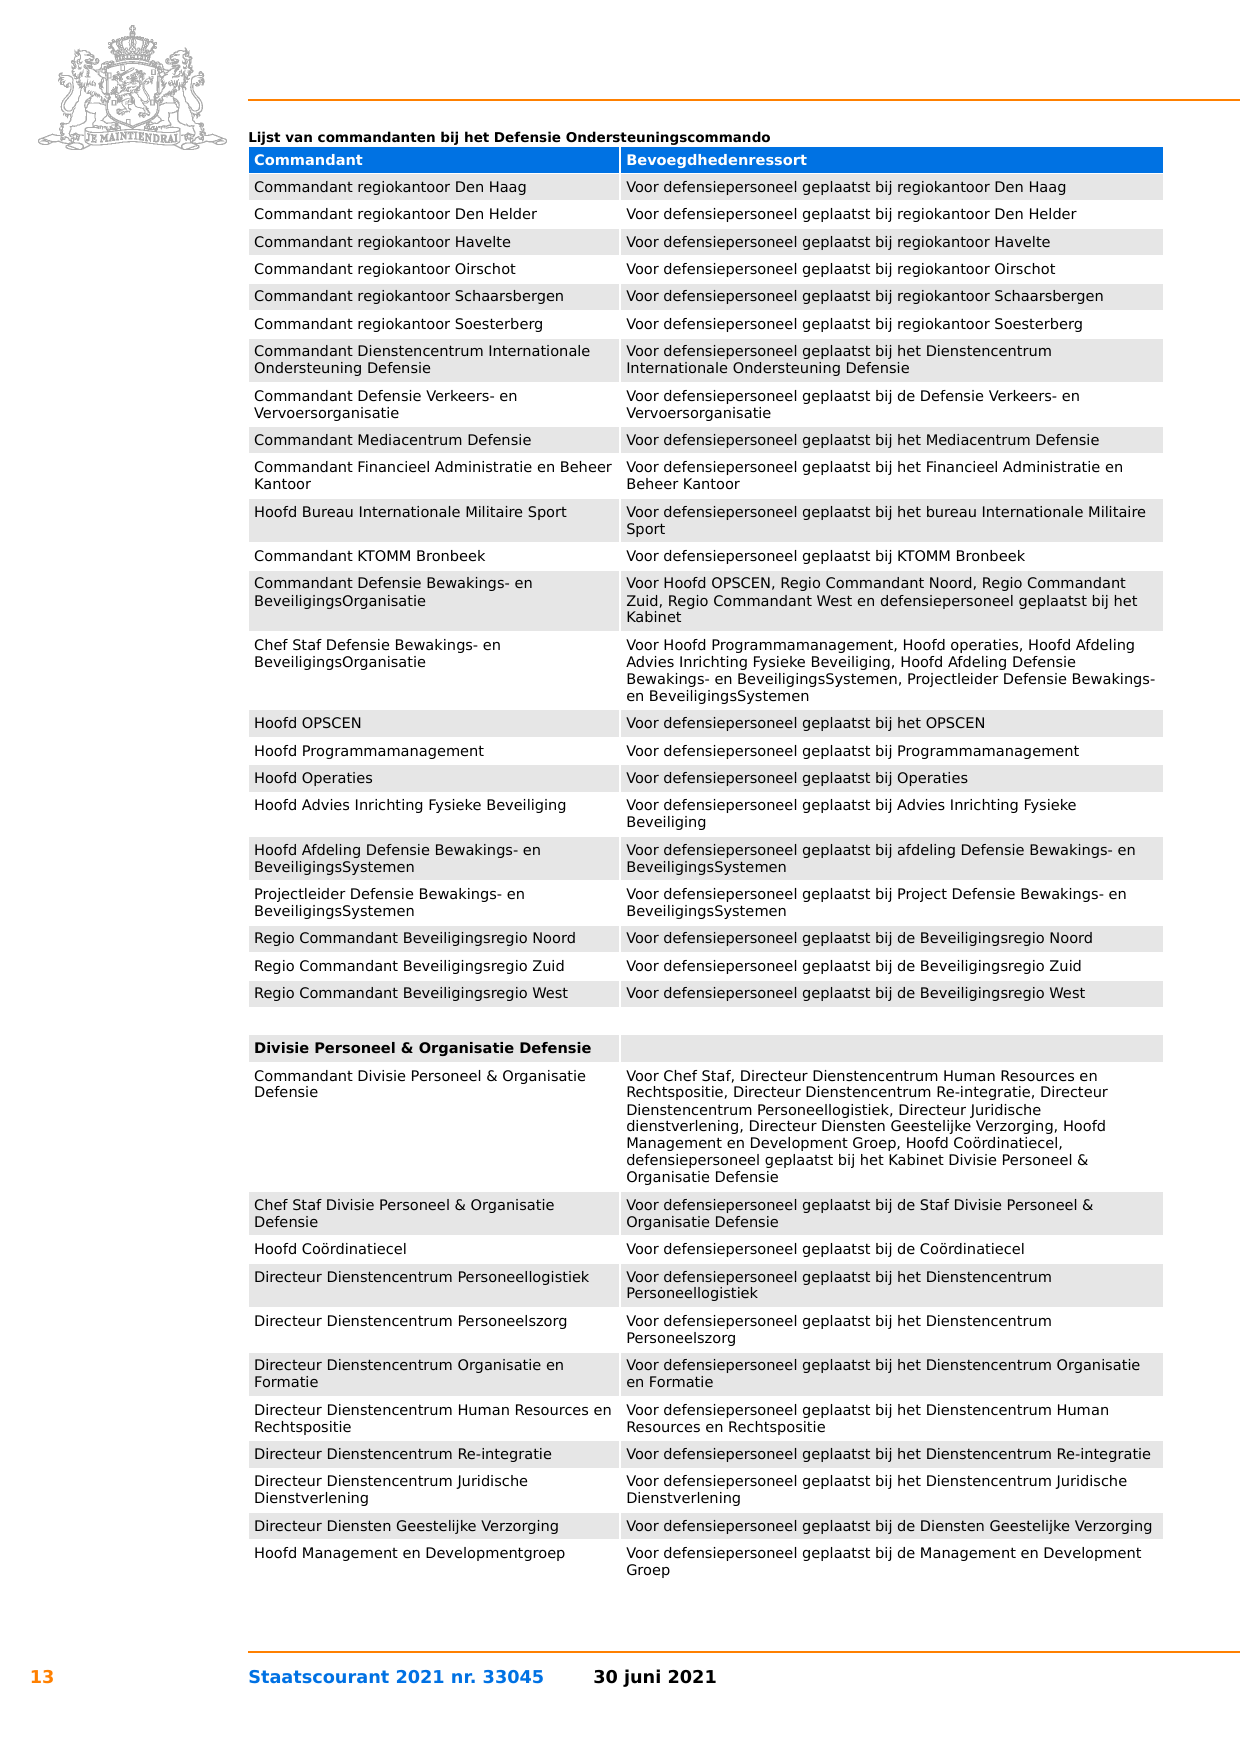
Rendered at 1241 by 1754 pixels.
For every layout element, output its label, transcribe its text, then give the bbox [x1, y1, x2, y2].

table_cell Commandant regiokantoor Soesterberg [249, 311, 619, 337]
table_cell Voor defensiepersoneel geplaatst bij de Beveiligingsregio Zuid [621, 953, 1163, 979]
table_cell Chef Staf Divisie Personeel & Organisatie Defensie [249, 1192, 619, 1235]
table_cell Voor defensiepersoneel geplaatst bij KTOMM Bronbeek [621, 543, 1163, 570]
table_cell [621, 1035, 1163, 1062]
table_cell Directeur Dienstencentrum Personeelszorg [249, 1308, 619, 1351]
table_cell Directeur Dienstencentrum Human Resources en Rechtspositie [249, 1397, 619, 1440]
table_cell Voor defensiepersoneel geplaatst bij regiokantoor Schaarsbergen [621, 284, 1163, 310]
table_cell Hoofd OPSCEN [249, 710, 619, 737]
table_cell Voor defensiepersoneel geplaatst bij de Staf Divisie Personeel & Organisatie Defensie [621, 1192, 1163, 1235]
table_cell Commandant regiokantoor Den Helder [249, 201, 619, 228]
table_cell Commandant Defensie Verkeers- en Vervoersorganisatie [249, 383, 619, 426]
table_cell Voor defensiepersoneel geplaatst bij regiokantoor Oirschot [621, 256, 1163, 283]
table_cell Voor Chef Staf, Directeur Dienstencentrum Human Resources en Rechtspositie, Directeur Dienstencentrum Re-integratie, Directeur Dienstencentrum Personeellogistiek, Directeur Juridische dienstverlening, Directeur Diensten Geestelijke Verzorging, Hoofd Management en Development Groep, Hoofd Coördinatiecel, defensiepersoneel geplaatst bij het Kabinet Divisie Personeel & Organisatie Defensie [621, 1063, 1163, 1191]
table_cell Commandant Mediacentrum Defensie [249, 427, 619, 453]
table_cell Voor defensiepersoneel geplaatst bij Programmamanagement [621, 738, 1163, 764]
table_cell Projectleider Defensie Bewakings- en BeveiligingsSystemen [249, 881, 619, 925]
table_cell Commandant KTOMM Bronbeek [249, 543, 619, 570]
table_cell Voor defensiepersoneel geplaatst bij het bureau Internationale Militaire Sport [621, 499, 1163, 542]
table_cell Commandant regiokantoor Oirschot [249, 256, 619, 283]
table_cell Regio Commandant Beveiligingsregio West [249, 981, 619, 1007]
table_cell Commandant regiokantoor Den Haag [249, 174, 619, 200]
table_cell Voor Hoofd Programmamanagement, Hoofd operaties, Hoofd Afdeling Advies Inrichting Fysieke Beveiliging, Hoofd Afdeling Defensie Bewakings- en BeveiligingsSystemen, Projectleider Defensie Bewakings- en BeveiligingsSystemen [621, 632, 1163, 709]
table_cell Commandant Financieel Administratie en Beheer Kantoor [249, 455, 619, 498]
table_cell Voor defensiepersoneel geplaatst bij het Financieel Administratie en Beheer Kantoor [621, 455, 1163, 498]
table_cell Regio Commandant Beveiligingsregio Noord [249, 926, 619, 952]
table_cell Commandant Divisie Personeel & Organisatie Defensie [249, 1063, 619, 1191]
table_header Lijst van commandanten bij het Defensie Ondersteuningscommando [248, 130, 1163, 146]
table_cell Hoofd Programmamanagement [249, 738, 619, 764]
table_cell Commandant Dienstencentrum Internationale Ondersteuning Defensie [249, 339, 619, 382]
table_cell Voor defensiepersoneel geplaatst bij het Dienstencentrum Personeelszorg [621, 1308, 1163, 1351]
table_cell Voor defensiepersoneel geplaatst bij Advies Inrichting Fysieke Beveiliging [621, 793, 1163, 836]
table_cell Divisie Personeel & Organisatie Defensie [249, 1035, 619, 1062]
table_cell Chef Staf Defensie Bewakings- en BeveiligingsOrganisatie [249, 632, 619, 709]
table_cell Directeur Dienstencentrum Personeellogistiek [249, 1264, 619, 1307]
table_cell Hoofd Management en Developmentgroep [249, 1540, 619, 1584]
table_cell Directeur Dienstencentrum Juridische Dienstverlening [249, 1469, 619, 1512]
table_cell Hoofd Afdeling Defensie Bewakings- en BeveiligingsSystemen [249, 837, 619, 880]
table_cell Voor defensiepersoneel geplaatst bij het Dienstencentrum Re-integratie [621, 1441, 1163, 1468]
table_cell Commandant [249, 147, 619, 173]
table_cell Hoofd Advies Inrichting Fysieke Beveiliging [249, 793, 619, 836]
table_cell Voor defensiepersoneel geplaatst bij Operaties [621, 765, 1163, 792]
table_cell Voor defensiepersoneel geplaatst bij het OPSCEN [621, 710, 1163, 737]
table_cell Commandant regiokantoor Havelte [249, 229, 619, 255]
table_cell Voor defensiepersoneel geplaatst bij het Dienstencentrum Organisatie en Formatie [621, 1353, 1163, 1396]
table_cell Voor defensiepersoneel geplaatst bij het Dienstencentrum Juridische Dienstverlening [621, 1469, 1163, 1512]
table_cell Voor defensiepersoneel geplaatst bij afdeling Defensie Bewakings- en BeveiligingsSystemen [621, 837, 1163, 880]
table_cell Directeur Dienstencentrum Organisatie en Formatie [249, 1353, 619, 1396]
table_cell Regio Commandant Beveiligingsregio Zuid [249, 953, 619, 979]
table_cell Hoofd Operaties [249, 765, 619, 792]
table_cell Voor defensiepersoneel geplaatst bij regiokantoor Soesterberg [621, 311, 1163, 337]
table_cell Voor defensiepersoneel geplaatst bij Project Defensie Bewakings- en BeveiligingsSystemen [621, 881, 1163, 925]
table_cell Directeur Diensten Geestelijke Verzorging [249, 1513, 619, 1539]
picture [38, 25, 227, 150]
table_cell Voor defensiepersoneel geplaatst bij de Diensten Geestelijke Verzorging [621, 1513, 1163, 1539]
table_cell Voor defensiepersoneel geplaatst bij de Defensie Verkeers- en Vervoersorganisatie [621, 383, 1163, 426]
table_cell Voor defensiepersoneel geplaatst bij het Mediacentrum Defensie [621, 427, 1163, 453]
table_cell Voor defensiepersoneel geplaatst bij regiokantoor Den Helder [621, 201, 1163, 228]
table_cell Voor defensiepersoneel geplaatst bij de Beveiligingsregio Noord [621, 926, 1163, 952]
table_cell Voor defensiepersoneel geplaatst bij het Dienstencentrum Internationale Ondersteuning Defensie [621, 339, 1163, 382]
table_cell Voor defensiepersoneel geplaatst bij regiokantoor Den Haag [621, 174, 1163, 200]
table_cell Voor defensiepersoneel geplaatst bij de Beveiligingsregio West [621, 981, 1163, 1007]
table_cell Commandant regiokantoor Schaarsbergen [249, 284, 619, 310]
table_cell Directeur Dienstencentrum Re-integratie [249, 1441, 619, 1468]
table_cell Voor defensiepersoneel geplaatst bij regiokantoor Havelte [621, 229, 1163, 255]
table_cell Voor defensiepersoneel geplaatst bij het Dienstencentrum Human Resources en Rechtspositie [621, 1397, 1163, 1440]
table_cell [621, 1008, 1163, 1034]
table_cell Voor defensiepersoneel geplaatst bij de Coördinatiecel [621, 1236, 1163, 1263]
table_cell Hoofd Coördinatiecel [249, 1236, 619, 1263]
table_cell Bevoegdhedenressort [621, 147, 1163, 173]
table_cell Hoofd Bureau Internationale Militaire Sport [249, 499, 619, 542]
table_cell Voor Hoofd OPSCEN, Regio Commandant Noord, Regio Commandant Zuid, Regio Commandant West en defensiepersoneel geplaatst bij het Kabinet [621, 571, 1163, 631]
table_cell [249, 1008, 619, 1034]
table_cell Voor defensiepersoneel geplaatst bij de Management en Development Groep [621, 1540, 1163, 1584]
table_cell Voor defensiepersoneel geplaatst bij het Dienstencentrum Personeellogistiek [621, 1264, 1163, 1307]
table_cell Commandant Defensie Bewakings- en BeveiligingsOrganisatie [249, 571, 619, 631]
